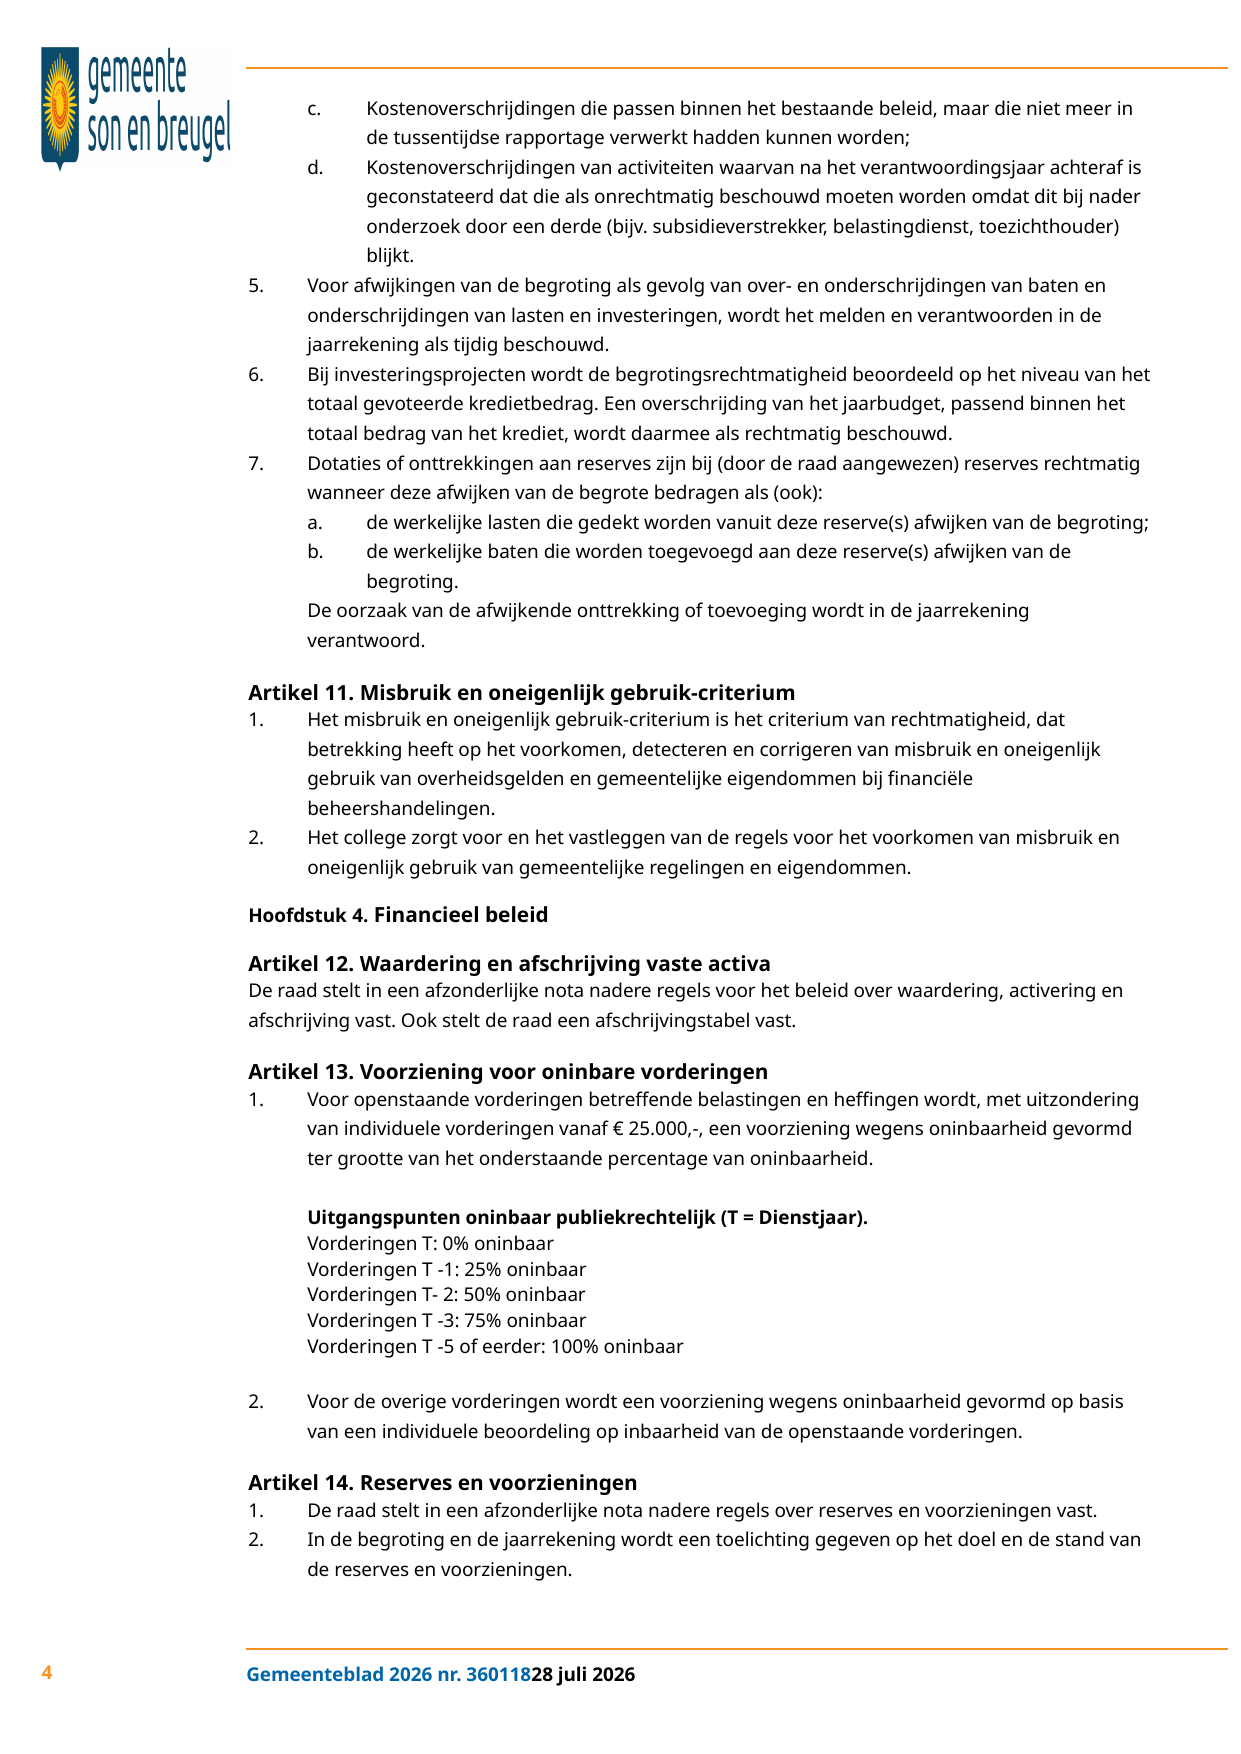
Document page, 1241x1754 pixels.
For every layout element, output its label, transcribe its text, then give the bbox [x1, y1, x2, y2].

text Artikel 14. Reserves en voorzieningen [248, 1468, 1152, 1497]
text Hoofdstuk 4. Financieel beleid [248, 900, 1152, 928]
table_cell Vorderingen T -1: 25% oninbaar [307, 1256, 1211, 1281]
list Kostenoverschrijdingen van activiteiten waarvan na het verantwoordingsjaar achteraf is geconstateerd dat die als onrechtmatig beschouwd moeten worden omdat dit bij nader onderzoek door een derde (bijv. subsidieverstrekker, belastingdienst, toezichthouder) blijkt. [307, 154, 1152, 268]
text De raad stelt in een afzonderlijke nota nadere regels voor het beleid over waardering, activering en afschrijving vast. Ook stelt de raad een afschrijvingstabel vast. [248, 977, 1152, 1033]
list Kostenoverschrijdingen die passen binnen het bestaande beleid, maar die niet meer in de tussentijdse rapportage verwerkt hadden kunnen worden; [307, 95, 1152, 150]
text Artikel 13. Voorziening voor oninbare vorderingen [248, 1057, 1152, 1086]
table_cell Vorderingen T -3: 75% oninbaar [307, 1307, 1211, 1333]
table_cell Vorderingen T -5 of eerder: 100% oninbaar [307, 1333, 1211, 1359]
list Het misbruik en oneigenlijk gebruik-criterium is het criterium van rechtmatigheid, dat betrekking heeft op het voorkomen, detecteren en corrigeren van misbruik en oneigenlijk gebruik van overheidsgelden en gemeentelijke eigendommen bij financiële beheershandelingen. [248, 706, 1152, 821]
text Artikel 12. Waardering en afschrijving vaste activa [248, 949, 1152, 977]
list Voor de overige vorderingen wordt een voorziening wegens oninbaarheid gevormd op basis van een individuele beoordeling op inbaarheid van de openstaande vorderingen. [248, 1388, 1152, 1444]
list Voor afwijkingen van de begroting als gevolg van over- en onderschrijdingen van baten en onderschrijdingen van lasten en investeringen, wordt het melden en verantwoorden in de jaarrekening als tijdig beschouwd. [248, 272, 1152, 357]
table_cell Vorderingen T: 0% oninbaar [307, 1230, 1211, 1256]
list Het college zorgt voor en het vastleggen van de regels voor het voorkomen van misbruik en oneigenlijk gebruik van gemeentelijke regelingen en eigendommen. [248, 824, 1152, 880]
list Bij investeringsprojecten wordt de begrotingsrechtmatigheid beoordeeld op het niveau van het totaal gevoteerde kredietbedrag. Een overschrijding van het jaarbudget, passend binnen het totaal bedrag van het krediet, wordt daarmee als rechtmatig beschouwd. [248, 361, 1152, 446]
list Dotaties of onttrekkingen aan reserves zijn bij (door de raad aangewezen) reserves rechtmatig wanneer deze afwijken van de begrote bedragen als (ook): [248, 450, 1152, 505]
list de werkelijke lasten die gedekt worden vanuit deze reserve(s) afwijken van de begroting; [307, 509, 1152, 535]
list In de begroting en de jaarrekening wordt een toelichting gegeven op het doel en de stand van de reserves en voorzieningen. [248, 1526, 1152, 1582]
table_header Uitgangspunten oninbaar publiekrechtelijk (T = Dienstjaar). [307, 1204, 1211, 1230]
list De raad stelt in een afzonderlijke nota nadere regels over reserves en voorzieningen vast. [248, 1497, 1152, 1522]
text Artikel 11. Misbruik en oneigenlijk gebruik-criterium [248, 678, 1152, 706]
list de werkelijke baten die worden toegevoegd aan deze reserve(s) afwijken van de begroting. [307, 538, 1152, 594]
list De oorzaak van de afwijkende onttrekking of toevoeging wordt in de jaarrekening verantwoord. [248, 598, 1152, 653]
table_cell Vorderingen T- 2: 50% oninbaar [307, 1281, 1211, 1307]
list Voor openstaande vorderingen betreffende belastingen en heffingen wordt, met uitzondering van individuele vorderingen vanaf € 25.000,-, een voorziening wegens oninbaarheid gevormd ter grootte van het onderstaande percentage van oninbaarheid. [248, 1086, 1152, 1171]
picture [41, 47, 231, 172]
